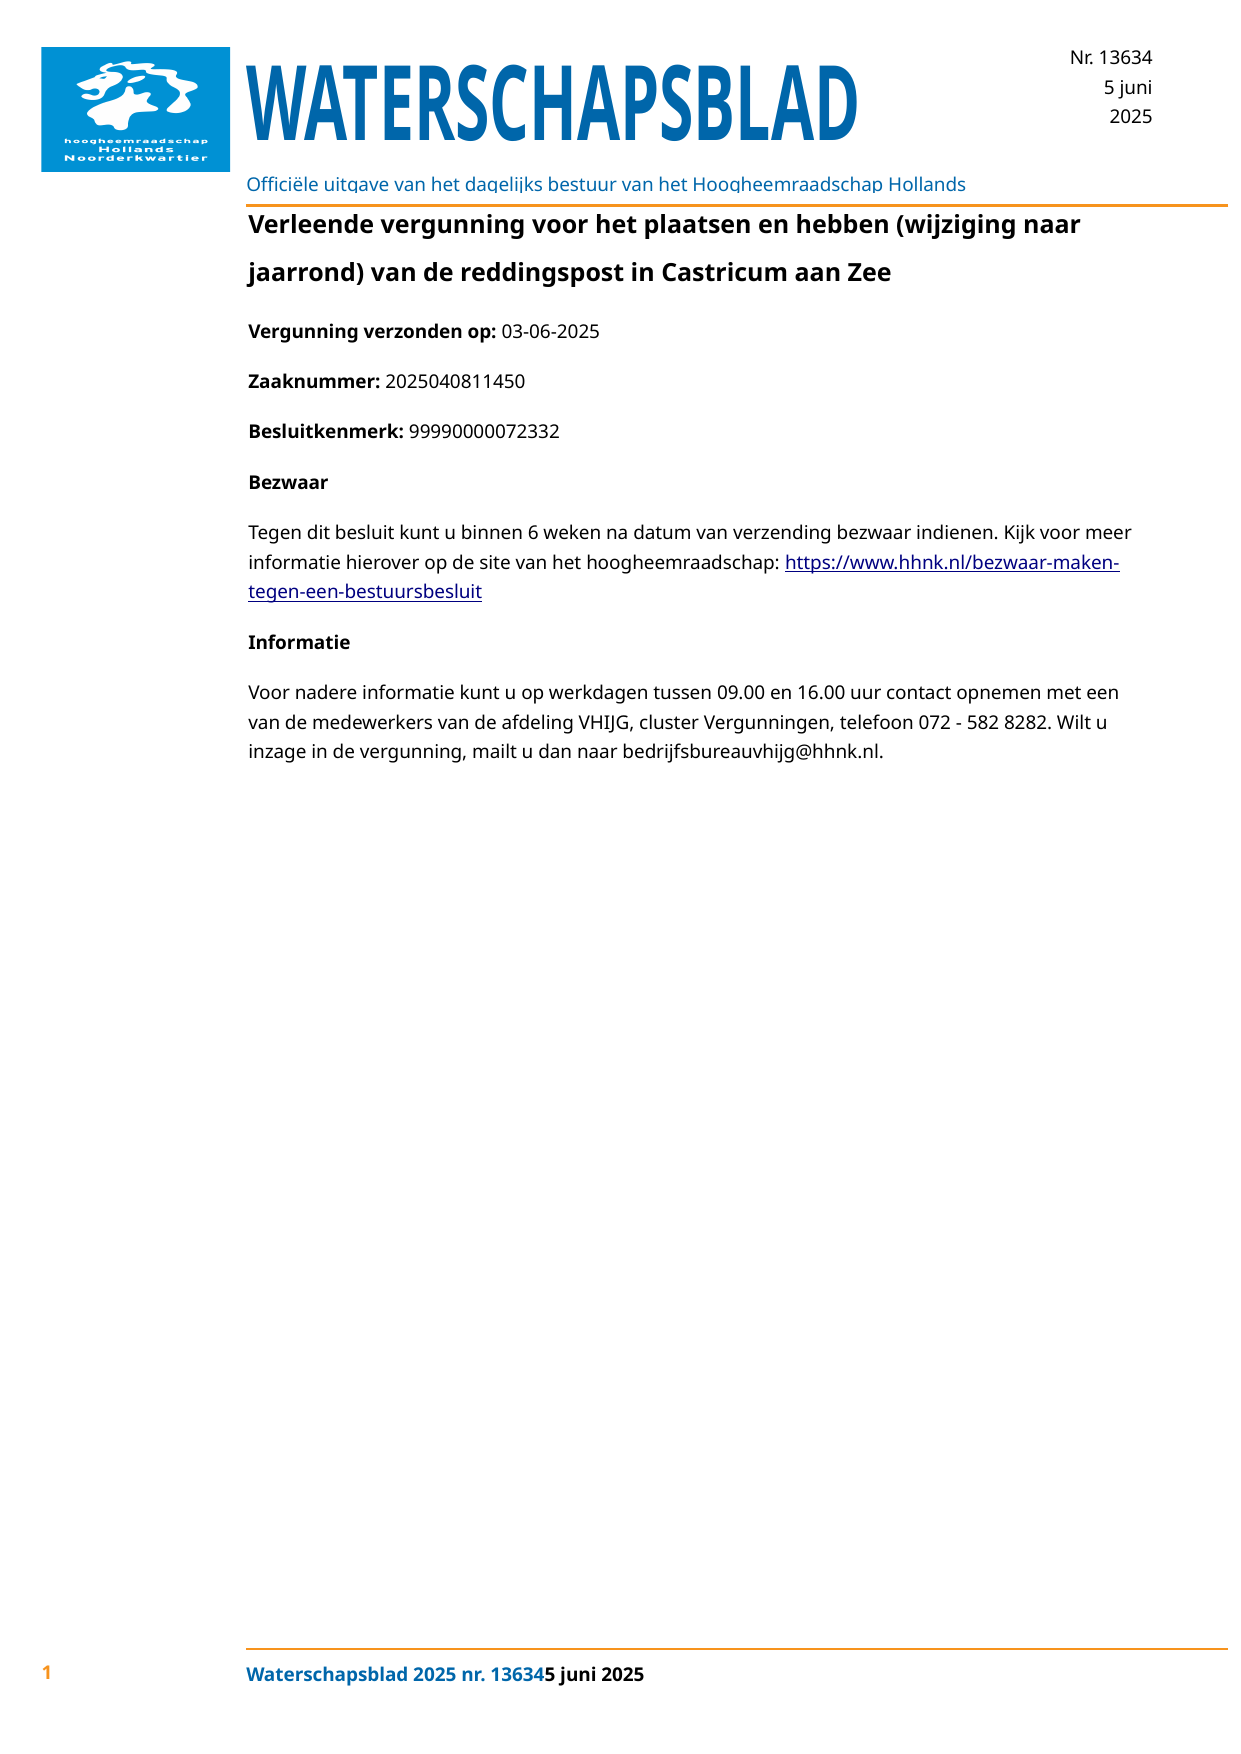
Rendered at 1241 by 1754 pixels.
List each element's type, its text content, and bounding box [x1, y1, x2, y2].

text Voor nadere informatie kunt u op werkdagen tussen 09.00 en 16.00 uur contact opnemen met een van de medewerkers van de afdeling VHIJG, cluster Vergunningen, telefoon 072 - 582 8282. Wilt u inzage in de vergunning, mailt u dan naar bedrijfsbureauvhijg@hhnk.nl. [248, 679, 1152, 764]
picture [118, 62, 197, 112]
text Vergunning verzonden op: 03-06-2025 [248, 318, 1152, 344]
text Informatie [248, 629, 1152, 655]
text Tegen dit besluit kunt u binnen 6 weken na datum van verzending bezwaar indienen. Kijk voor meer informatie hierover op de site van het hoogheemraadschap: https://www.hhnk.nl/bezwaar-maken-tegen-een-bestuursbesluit [248, 519, 1152, 604]
text Bezwaar [248, 469, 1152, 495]
text Besluitkenmerk: 99990000072332 [248, 419, 1152, 444]
picture [88, 87, 157, 130]
picture [78, 64, 122, 99]
text Zaaknummer: 2025040811450 [248, 368, 1152, 394]
picture [129, 76, 144, 82]
text Verleende vergunning voor het plaatsen en hebben (wijziging naar jaarrond) van de reddingspost in Castricum aan Zee [248, 207, 1152, 288]
